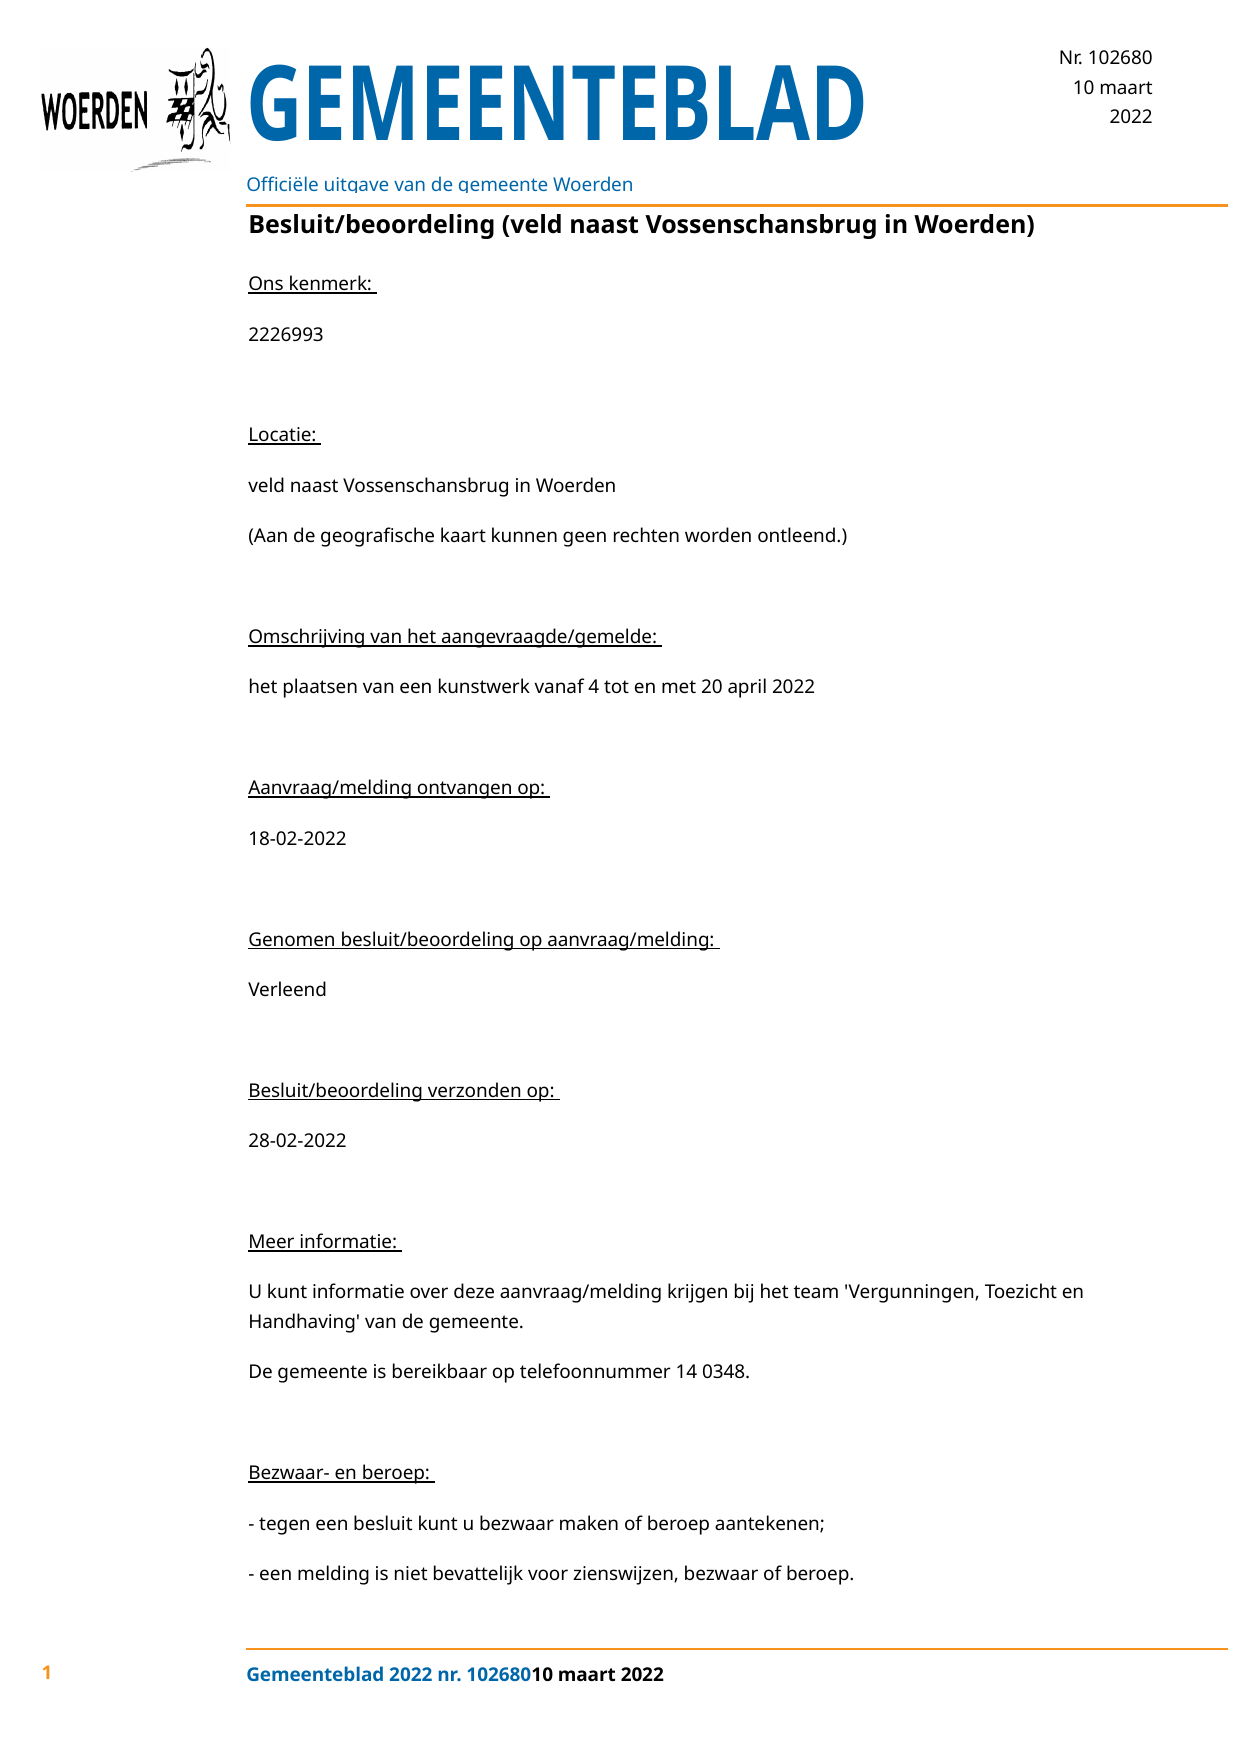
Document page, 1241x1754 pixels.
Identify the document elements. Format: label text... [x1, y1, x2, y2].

text Besluit/beoordeling (veld naast Vossenschansbrug in Woerden) [248, 207, 1152, 241]
text Meer informatie: [248, 1228, 1152, 1254]
text Locatie: [248, 422, 1152, 447]
text - tegen een besluit kunt u bezwaar maken of beroep aantekenen; [248, 1510, 1152, 1536]
text De gemeente is bereikbaar op telefoonnummer 14 0348. [248, 1359, 1152, 1384]
text 18-02-2022 [248, 825, 1152, 851]
text 2226993 [248, 321, 1152, 346]
text veld naast Vossenschansbrug in Woerden [248, 472, 1152, 498]
text Besluit/beoordeling verzonden op: [248, 1077, 1152, 1103]
picture [41, 47, 231, 172]
text Ons kenmerk: [248, 270, 1152, 296]
text het plaatsen van een kunstwerk vanaf 4 tot en met 20 april 2022 [248, 674, 1152, 699]
text (Aan de geografische kaart kunnen geen rechten worden ontleend.) [248, 522, 1152, 548]
text Aanvraag/melding ontvangen op: [248, 774, 1152, 800]
text Omschrijving van het aangevraagde/gemelde: [248, 623, 1152, 649]
text U kunt informatie over deze aanvraag/melding krijgen bij het team 'Vergunningen, Toezicht en Handhaving' van de gemeente. [248, 1279, 1152, 1334]
text Genomen besluit/beoordeling op aanvraag/melding: [248, 926, 1152, 951]
text Verleend [248, 976, 1152, 1002]
text Bezwaar- en beroep: [248, 1459, 1152, 1485]
text 28-02-2022 [248, 1127, 1152, 1153]
text - een melding is niet bevattelijk voor zienswijzen, bezwaar of beroep. [248, 1560, 1152, 1586]
